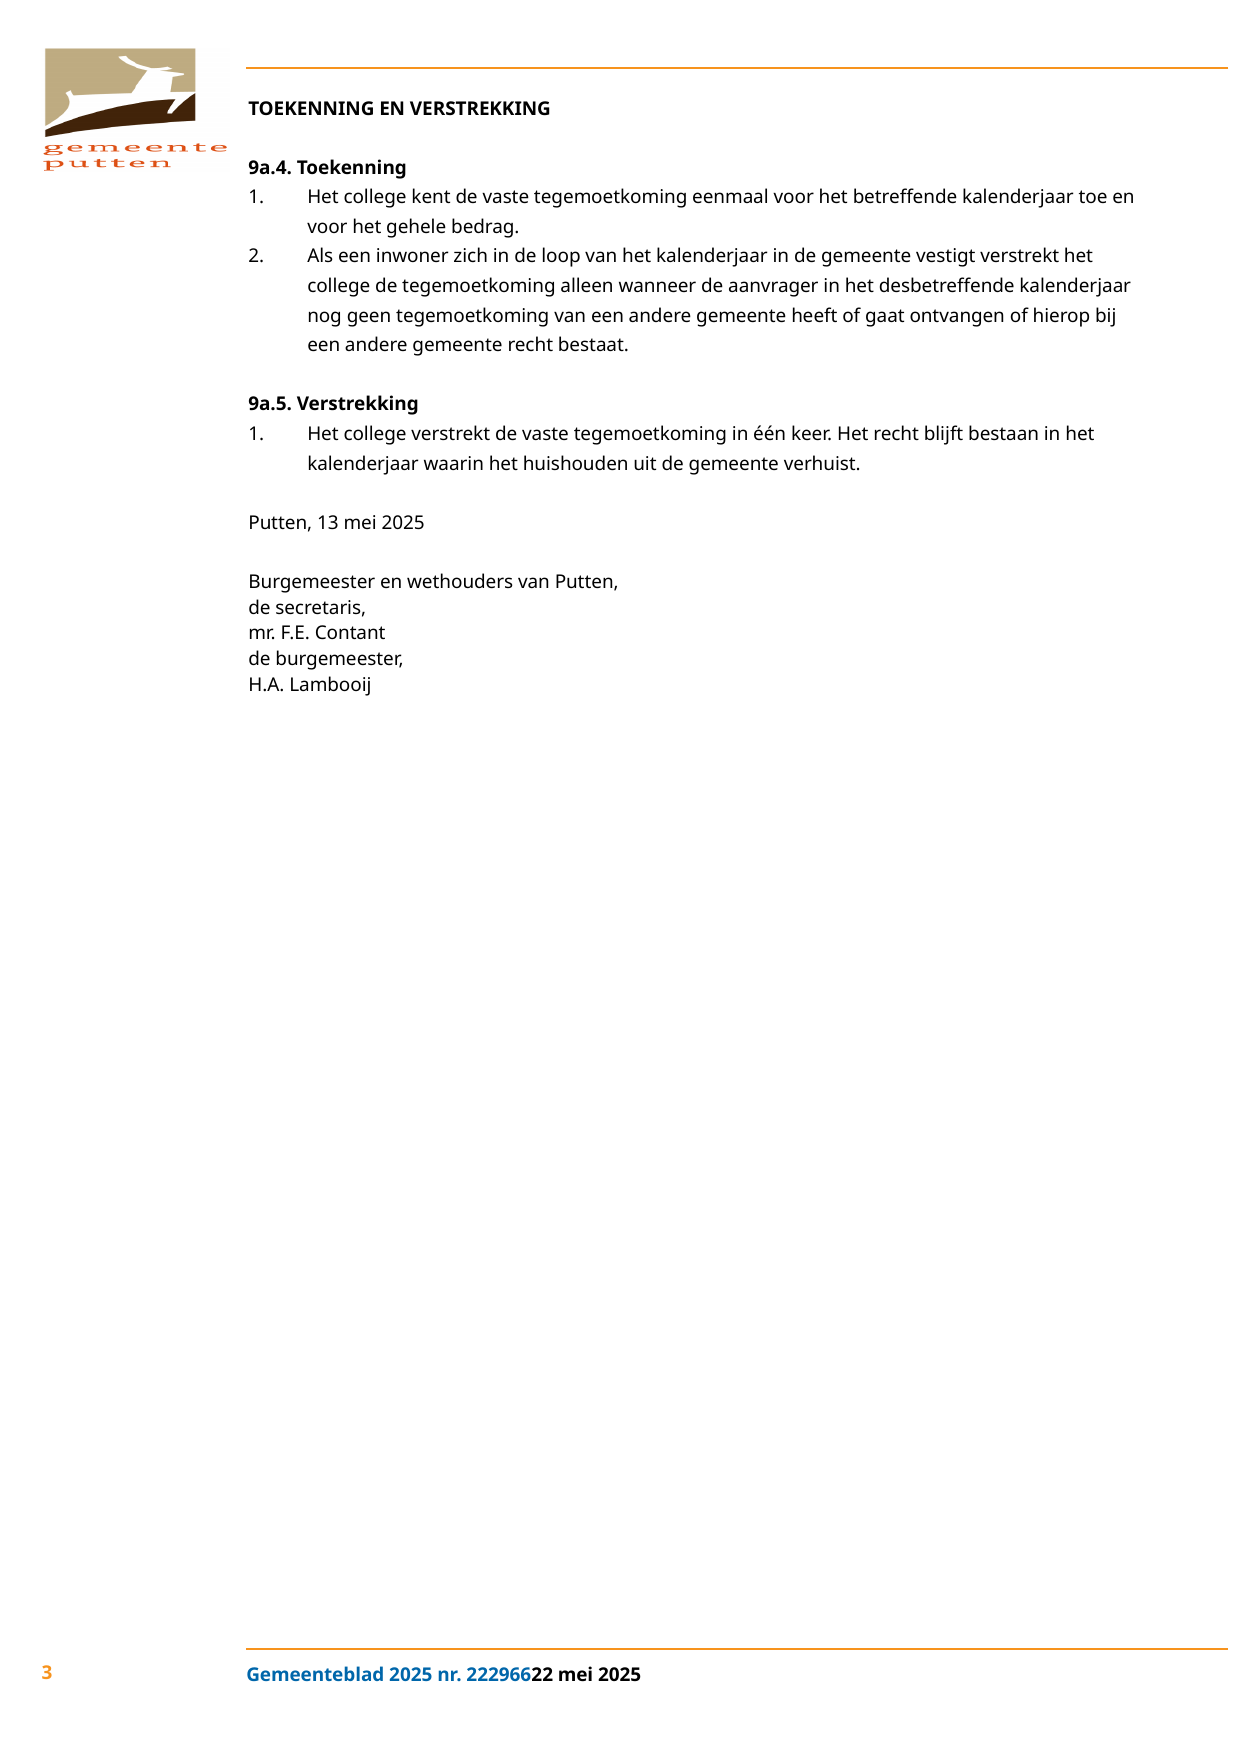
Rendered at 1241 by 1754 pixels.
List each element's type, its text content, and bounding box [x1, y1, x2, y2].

picture [41, 47, 231, 172]
text H.A. Lambooij [248, 671, 1152, 697]
text 9a.4. Toekenning [248, 154, 1152, 180]
text Burgemeester en wethouders van Putten, [248, 568, 1152, 594]
text de secretaris, [248, 594, 1152, 619]
text 9a.5. Verstrekking [248, 391, 1152, 416]
list Het college verstrekt de vaste tegemoetkoming in één keer. Het recht blijft bestaan in het kalenderjaar waarin het huishouden uit de gemeente verhuist. [248, 420, 1152, 476]
text TOEKENNING EN VERSTREKKING [248, 95, 1152, 121]
text mr. F.E. Contant [248, 619, 1152, 645]
list Als een inwoner zich in de loop van het kalenderjaar in de gemeente vestigt verstrekt het college de tegemoetkoming alleen wanneer de aanvrager in het desbetreffende kalenderjaar nog geen tegemoetkoming van een andere gemeente heeft of gaat ontvangen of hierop bij een andere gemeente recht bestaat. [248, 243, 1152, 357]
list Het college kent de vaste tegemoetkoming eenmaal voor het betreffende kalenderjaar toe en voor het gehele bedrag. [248, 183, 1152, 239]
text de burgemeester, [248, 645, 1152, 671]
text Putten, 13 mei 2025 [248, 509, 1152, 535]
